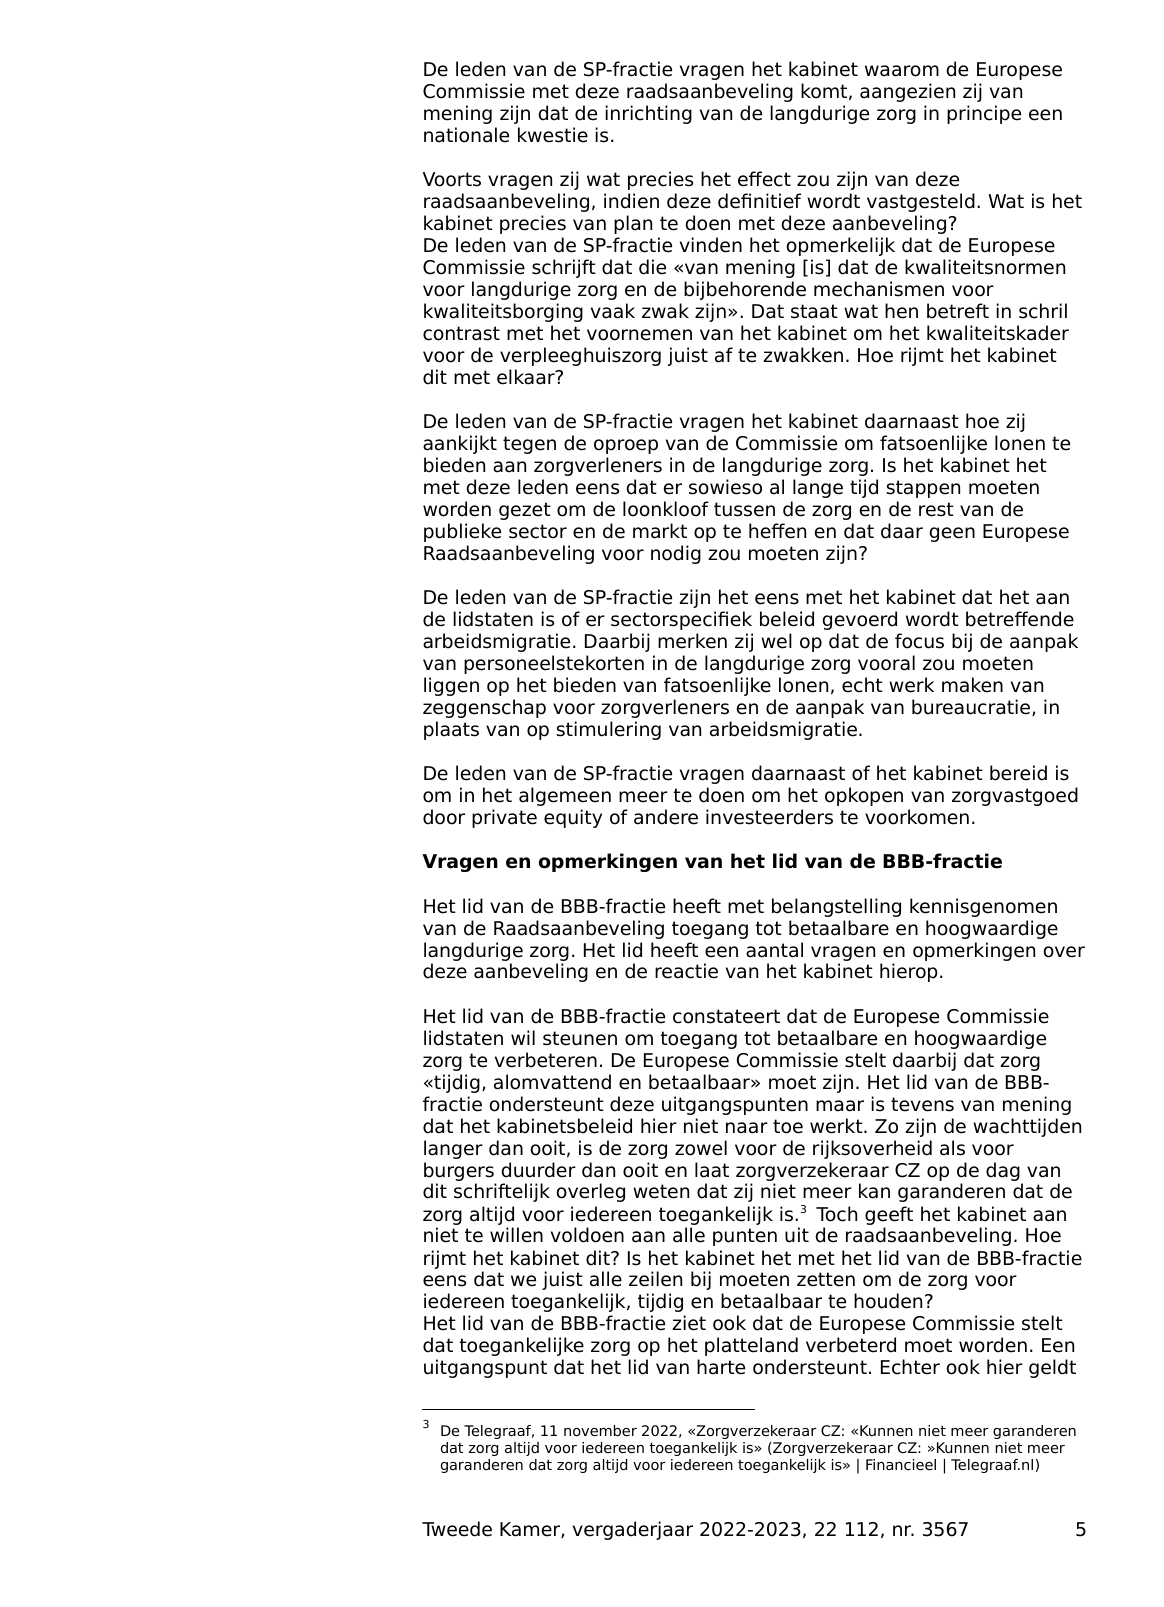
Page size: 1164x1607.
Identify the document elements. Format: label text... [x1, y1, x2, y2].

text Voorts vragen zij wat precies het effect zou zijn van deze raadsaanbeveling, indien deze definitief wordt vastgesteld. Wat is het kabinet precies van plan te doen met deze aanbeveling? [422, 169, 1087, 235]
text De leden van de SP-fractie zijn het eens met het kabinet dat het aan de lidstaten is of er sectorspecifiek beleid gevoerd wordt betreffende arbeidsmigratie. Daarbij merken zij wel op dat de focus bij de aanpak van personeelstekorten in de langdurige zorg vooral zou moeten liggen op het bieden van fatsoenlijke lonen, echt werk maken van zeggenschap voor zorgverleners en de aanpak van bureaucratie, in plaats van op stimulering van arbeidsmigratie. [422, 587, 1087, 741]
text De leden van de SP-fractie vinden het opmerkelijk dat de Europese Commissie schrijft dat die «van mening [is] dat de kwaliteitsnormen voor langdurige zorg en de bijbehorende mechanismen voor kwaliteitsborging vaak zwak zijn». Dat staat wat hen betreft in schril contrast met het voornemen van het kabinet om het kwaliteitskader voor de verpleeghuiszorg juist af te zwakken. Hoe rijmt het kabinet dit met elkaar? [422, 235, 1087, 389]
text Het lid van de BBB-fractie ziet ook dat de Europese Commissie stelt dat toegankelijke zorg op het platteland verbeterd moet worden. Een uitgangspunt dat het lid van harte ondersteunt. Echter ook hier geldt [422, 1313, 1087, 1379]
subtitle Vragen en opmerkingen van het lid van de BBB-fractie [422, 851, 1087, 873]
text Het lid van de BBB-fractie heeft met belangstelling kennisgenomen van de Raadsaanbeveling toegang tot betaalbare en hoogwaardige langdurige zorg. Het lid heeft een aantal vragen en opmerkingen over deze aanbeveling en de reactie van het kabinet hierop. [422, 896, 1087, 983]
text Het lid van de BBB-fractie constateert dat de Europese Commissie lidstaten wil steunen om toegang tot betaalbare en hoogwaardige zorg te verbeteren. De Europese Commissie stelt daarbij dat zorg «tijdig, alomvattend en betaalbaar» moet zijn. Het lid van de BBB-fractie ondersteunt deze uitgangspunten maar is tevens van mening dat het kabinetsbeleid hier niet naar toe werkt. Zo zijn de wachttijden langer dan ooit, is de zorg zowel voor de rijksoverheid als voor burgers duurder dan ooit en laat zorgverzekeraar CZ op de dag van dit schriftelijk overleg weten dat zij niet meer kan garanderen dat de zorg altijd voor iedereen toegankelijk is. Toch geeft het kabinet aan niet te willen voldoen aan alle punten uit de raadsaanbeveling. Hoe rijmt het kabinet dit? Is het kabinet het met het lid van de BBB-fractie eens dat we juist alle zeilen bij moeten zetten om de zorg voor iedereen toegankelijk, tijdig en betaalbaar te houden? [422, 1006, 1087, 1313]
text De Telegraaf, 11 november 2022, «Zorgverzekeraar CZ: «Kunnen niet meer garanderen dat zorg altijd voor iedereen toegankelijk is» (Zorgverzekeraar CZ: »Kunnen niet meer garanderen dat zorg altijd voor iedereen toegankelijk is» | Financieel | Telegraaf.nl) [422, 1418, 1087, 1474]
text De leden van de SP-fractie vragen daarnaast of het kabinet bereid is om in het algemeen meer te doen om het opkopen van zorgvastgoed door private equity of andere investeerders te voorkomen. [422, 763, 1087, 829]
text De leden van de SP-fractie vragen het kabinet waarom de Europese Commissie met deze raadsaanbeveling komt, aangezien zij van mening zijn dat de inrichting van de langdurige zorg in principe een nationale kwestie is. [422, 59, 1087, 147]
text De leden van de SP-fractie vragen het kabinet daarnaast hoe zij aankijkt tegen de oproep van de Commissie om fatsoenlijke lonen te bieden aan zorgverleners in de langdurige zorg. Is het kabinet het met deze leden eens dat er sowieso al lange tijd stappen moeten worden gezet om de loonkloof tussen de zorg en de rest van de publieke sector en de markt op te heffen en dat daar geen Europese Raadsaanbeveling voor nodig zou moeten zijn? [422, 411, 1087, 565]
